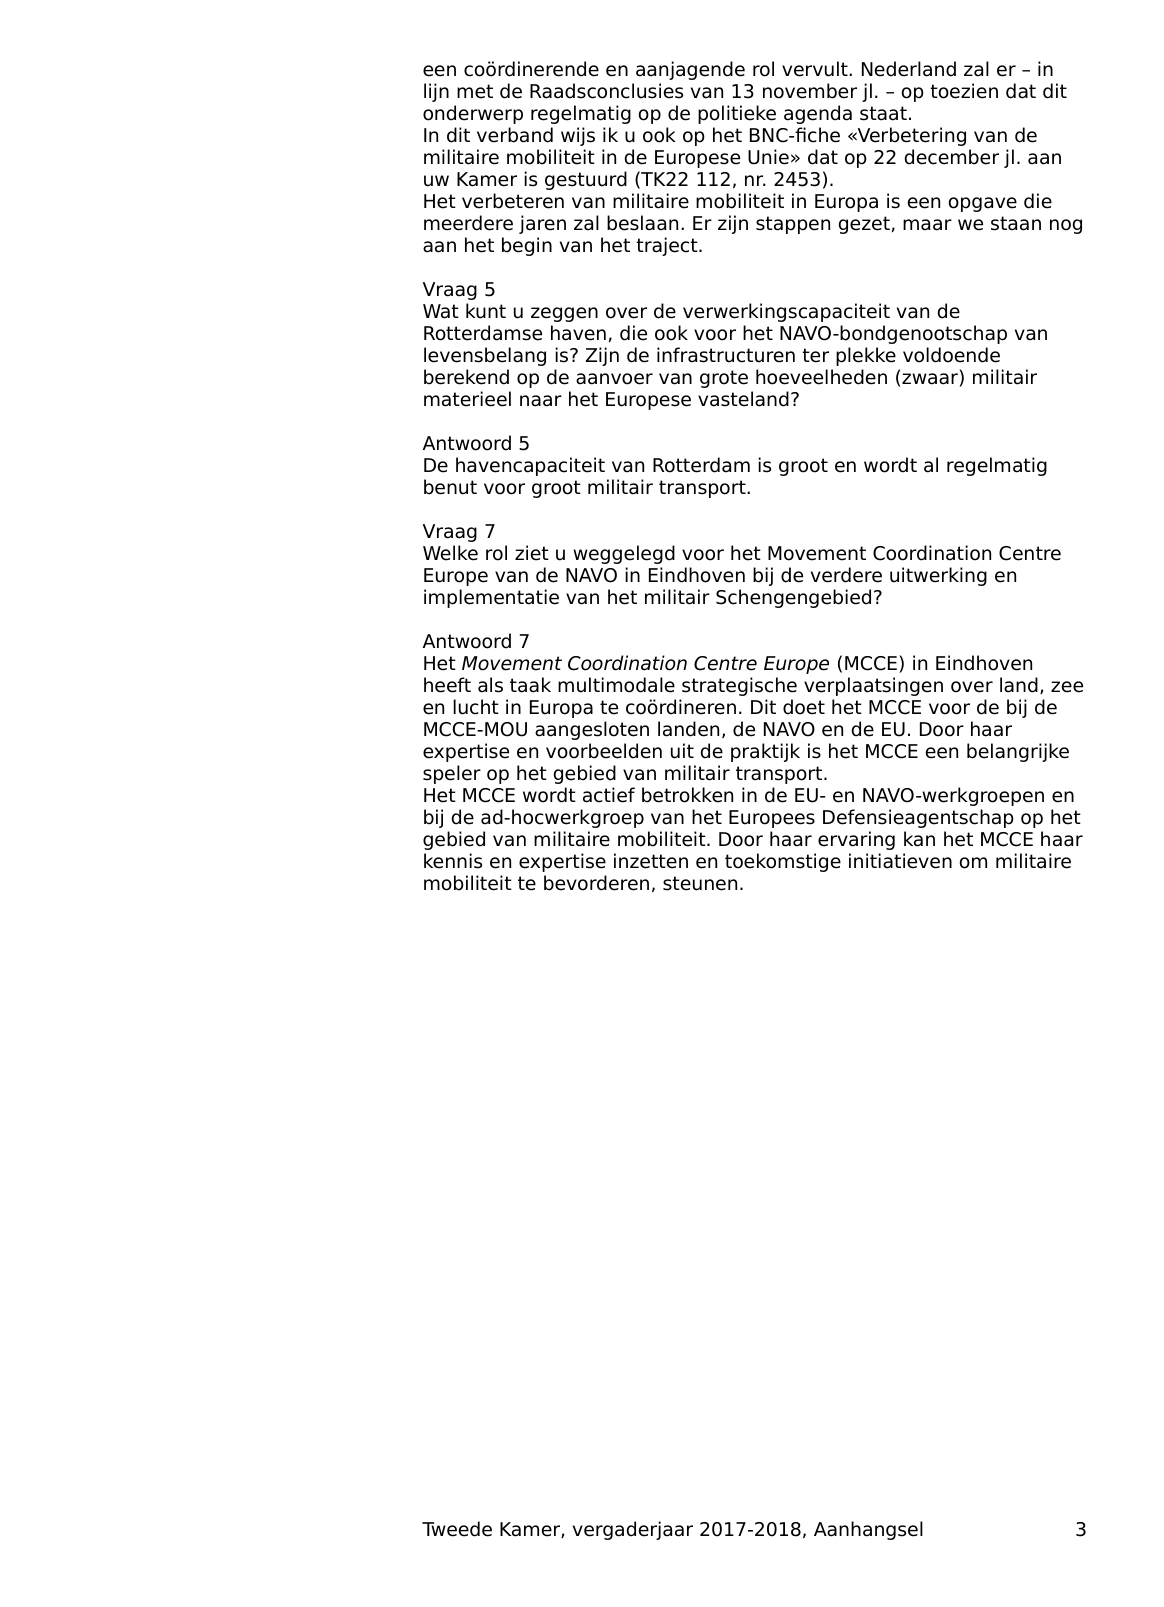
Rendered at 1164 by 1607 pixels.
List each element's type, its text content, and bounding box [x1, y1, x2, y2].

text Vraag 5 [422, 279, 1087, 301]
text Wat kunt u zeggen over de verwerkingscapaciteit van de Rotterdamse haven, die ook voor het NAVO-bondgenootschap van levensbelang is? Zijn de infrastructuren ter plekke voldoende berekend op de aanvoer van grote hoeveelheden (zwaar) militair materieel naar het Europese vasteland? [422, 301, 1087, 411]
text Antwoord 5 [422, 433, 1087, 455]
text In dit verband wijs ik u ook op het BNC-fiche «Verbetering van de militaire mobiliteit in de Europese Unie» dat op 22 december jl. aan uw Kamer is gestuurd (TK22 112, nr. 2453). [422, 125, 1087, 191]
text een coördinerende en aanjagende rol vervult. Nederland zal er – in lijn met de Raadsconclusies van 13 november jl. – op toezien dat dit onderwerp regelmatig op de politieke agenda staat. [422, 59, 1087, 125]
text Het verbeteren van militaire mobiliteit in Europa is een opgave die meerdere jaren zal beslaan. Er zijn stappen gezet, maar we staan nog aan het begin van het traject. [422, 191, 1087, 257]
text Vraag 7 [422, 521, 1087, 543]
text De havencapaciteit van Rotterdam is groot en wordt al regelmatig benut voor groot militair transport. [422, 455, 1087, 499]
text Antwoord 7 [422, 631, 1087, 653]
text Het MCCE wordt actief betrokken in de EU- en NAVO-werkgroepen en bij de ad-hocwerkgroep van het Europees Defensieagentschap op het gebied van militaire mobiliteit. Door haar ervaring kan het MCCE haar kennis en expertise inzetten en toekomstige initiatieven om militaire mobiliteit te bevorderen, steunen. [422, 785, 1087, 895]
text Het Movement Coordination Centre Europe (MCCE) in Eindhoven heeft als taak multimodale strategische verplaatsingen over land, zee en lucht in Europa te coördineren. Dit doet het MCCE voor de bij de MCCE-MOU aangesloten landen, de NAVO en de EU. Door haar expertise en voorbeelden uit de praktijk is het MCCE een belangrijke speler op het gebied van militair transport. [422, 653, 1087, 785]
text Welke rol ziet u weggelegd voor het Movement Coordination Centre Europe van de NAVO in Eindhoven bij de verdere uitwerking en implementatie van het militair Schengengebied? [422, 543, 1087, 609]
